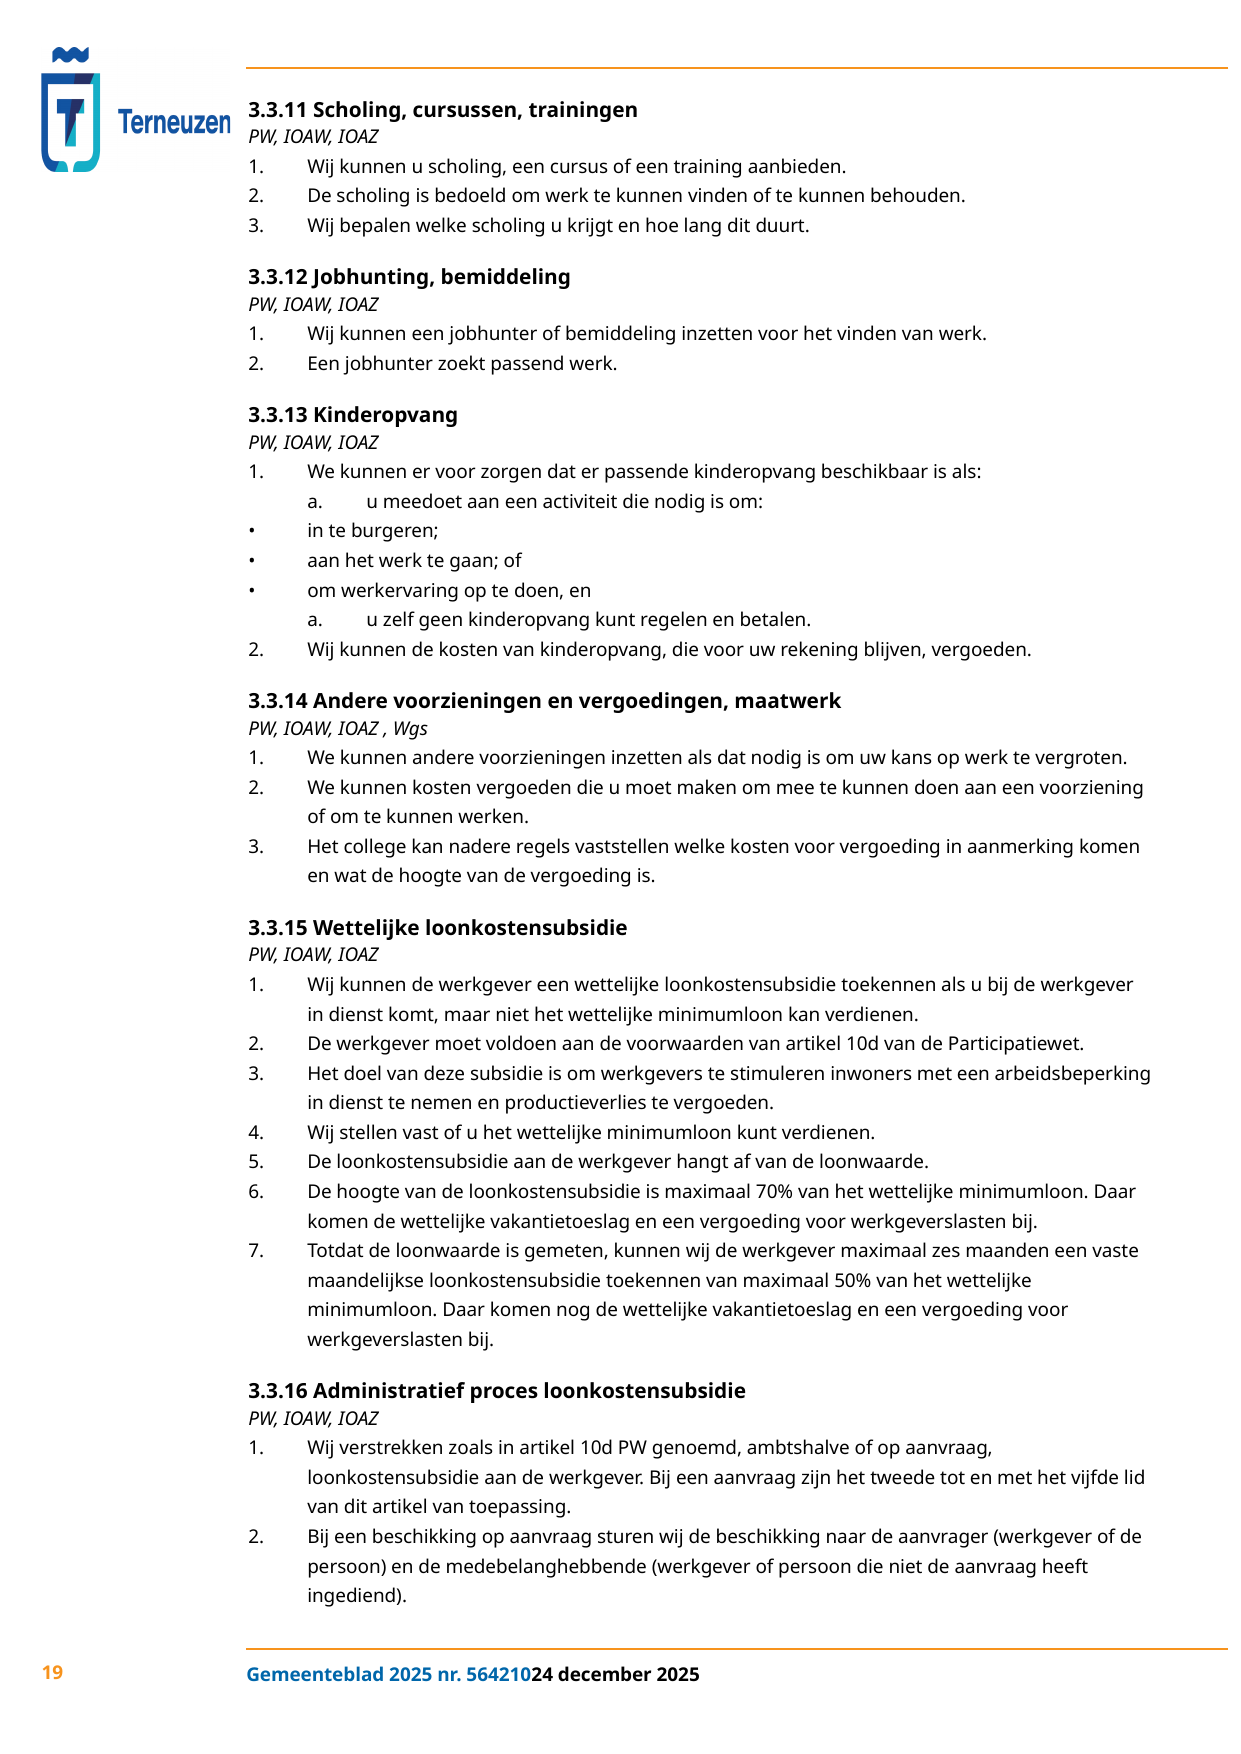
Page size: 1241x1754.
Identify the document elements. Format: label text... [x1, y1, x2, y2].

text 3.3.11 Scholing, cursussen, trainingen [248, 95, 1152, 123]
text PW, IOAW, IOAZ [248, 1405, 1152, 1431]
list Wij bepalen welke scholing u krijgt en hoe lang dit duurt. [248, 212, 1152, 238]
list Wij kunnen een jobhunter of bemiddeling inzetten voor het vinden van werk. [248, 320, 1152, 346]
list Een jobhunter zoekt passend werk. [248, 350, 1152, 376]
list De loonkostensubsidie aan de werkgever hangt af van de loonwaarde. [248, 1149, 1152, 1174]
list u meedoet aan een activiteit die nodig is om: [307, 488, 1152, 514]
list De scholing is bedoeld om werk te kunnen vinden of te kunnen behouden. [248, 182, 1152, 208]
text 3.3.13 Kinderopvang [248, 400, 1152, 429]
list De werkgever moet voldoen aan de voorwaarden van artikel 10d van de Participatiewet. [248, 1030, 1152, 1056]
list Totdat de loonwaarde is gemeten, kunnen wij de werkgever maximaal zes maanden een vaste maandelijkse loonkostensubsidie toekennen van maximaal 50% van het wettelijke minimumloon. Daar komen nog de wettelijke vakantietoeslag en een vergoeding voor werkgeverslasten bij. [248, 1237, 1152, 1352]
text PW, IOAW, IOAZ [248, 123, 1152, 149]
picture [41, 47, 231, 172]
list De hoogte van de loonkostensubsidie is maximaal 70% van het wettelijke minimumloon. Daar komen de wettelijke vakantietoeslag en een vergoeding voor werkgeverslasten bij. [248, 1178, 1152, 1233]
list Wij kunnen de kosten van kinderopvang, die voor uw rekening blijven, vergoeden. [248, 636, 1152, 662]
list Wij kunnen u scholing, een cursus of een training aanbieden. [248, 153, 1152, 178]
list Wij stellen vast of u het wettelijke minimumloon kunt verdienen. [248, 1119, 1152, 1145]
text PW, IOAW, IOAZ [248, 942, 1152, 967]
list We kunnen er voor zorgen dat er passende kinderopvang beschikbaar is als: [248, 458, 1152, 484]
list aan het werk te gaan; of [248, 547, 1152, 573]
list Wij verstrekken zoals in artikel 10d PW genoemd, ambtshalve of op aanvraag, loonkostensubsidie aan de werkgever. Bij een aanvraag zijn het tweede tot en met het vijfde lid van dit artikel van toepassing. [248, 1434, 1152, 1519]
list Het doel van deze subsidie is om werkgevers te stimuleren inwoners met een arbeidsbeperking in dienst te nemen en productieverlies te vergoeden. [248, 1060, 1152, 1115]
text 3.3.16 Administratief proces loonkostensubsidie [248, 1377, 1152, 1405]
list in te burgeren; [248, 518, 1152, 543]
text PW, IOAW, IOAZ [248, 429, 1152, 454]
list We kunnen kosten vergoeden die u moet maken om mee te kunnen doen aan een voorziening of om te kunnen werken. [248, 774, 1152, 829]
text PW, IOAW, IOAZ [248, 291, 1152, 317]
list om werkervaring op te doen, en [248, 577, 1152, 602]
text 3.3.12 Jobhunting, bemiddeling [248, 262, 1152, 291]
list We kunnen andere voorzieningen inzetten als dat nodig is om uw kans op werk te vergroten. [248, 744, 1152, 770]
text 3.3.15 Wettelijke loonkostensubsidie [248, 913, 1152, 942]
list u zelf geen kinderopvang kunt regelen en betalen. [307, 606, 1152, 632]
text 3.3.14 Andere voorzieningen en vergoedingen, maatwerk [248, 686, 1152, 715]
list Het college kan nadere regels vaststellen welke kosten voor vergoeding in aanmerking komen en wat de hoogte van de vergoeding is. [248, 833, 1152, 888]
list Bij een beschikking op aanvraag sturen wij de beschikking naar de aanvrager (werkgever of de persoon) en de medebelanghebbende (werkgever of persoon die niet de aanvraag heeft ingediend). [248, 1523, 1152, 1608]
text PW, IOAW, IOAZ , Wgs [248, 715, 1152, 741]
list Wij kunnen de werkgever een wettelijke loonkostensubsidie toekennen als u bij de werkgever in dienst komt, maar niet het wettelijke minimumloon kan verdienen. [248, 971, 1152, 1026]
